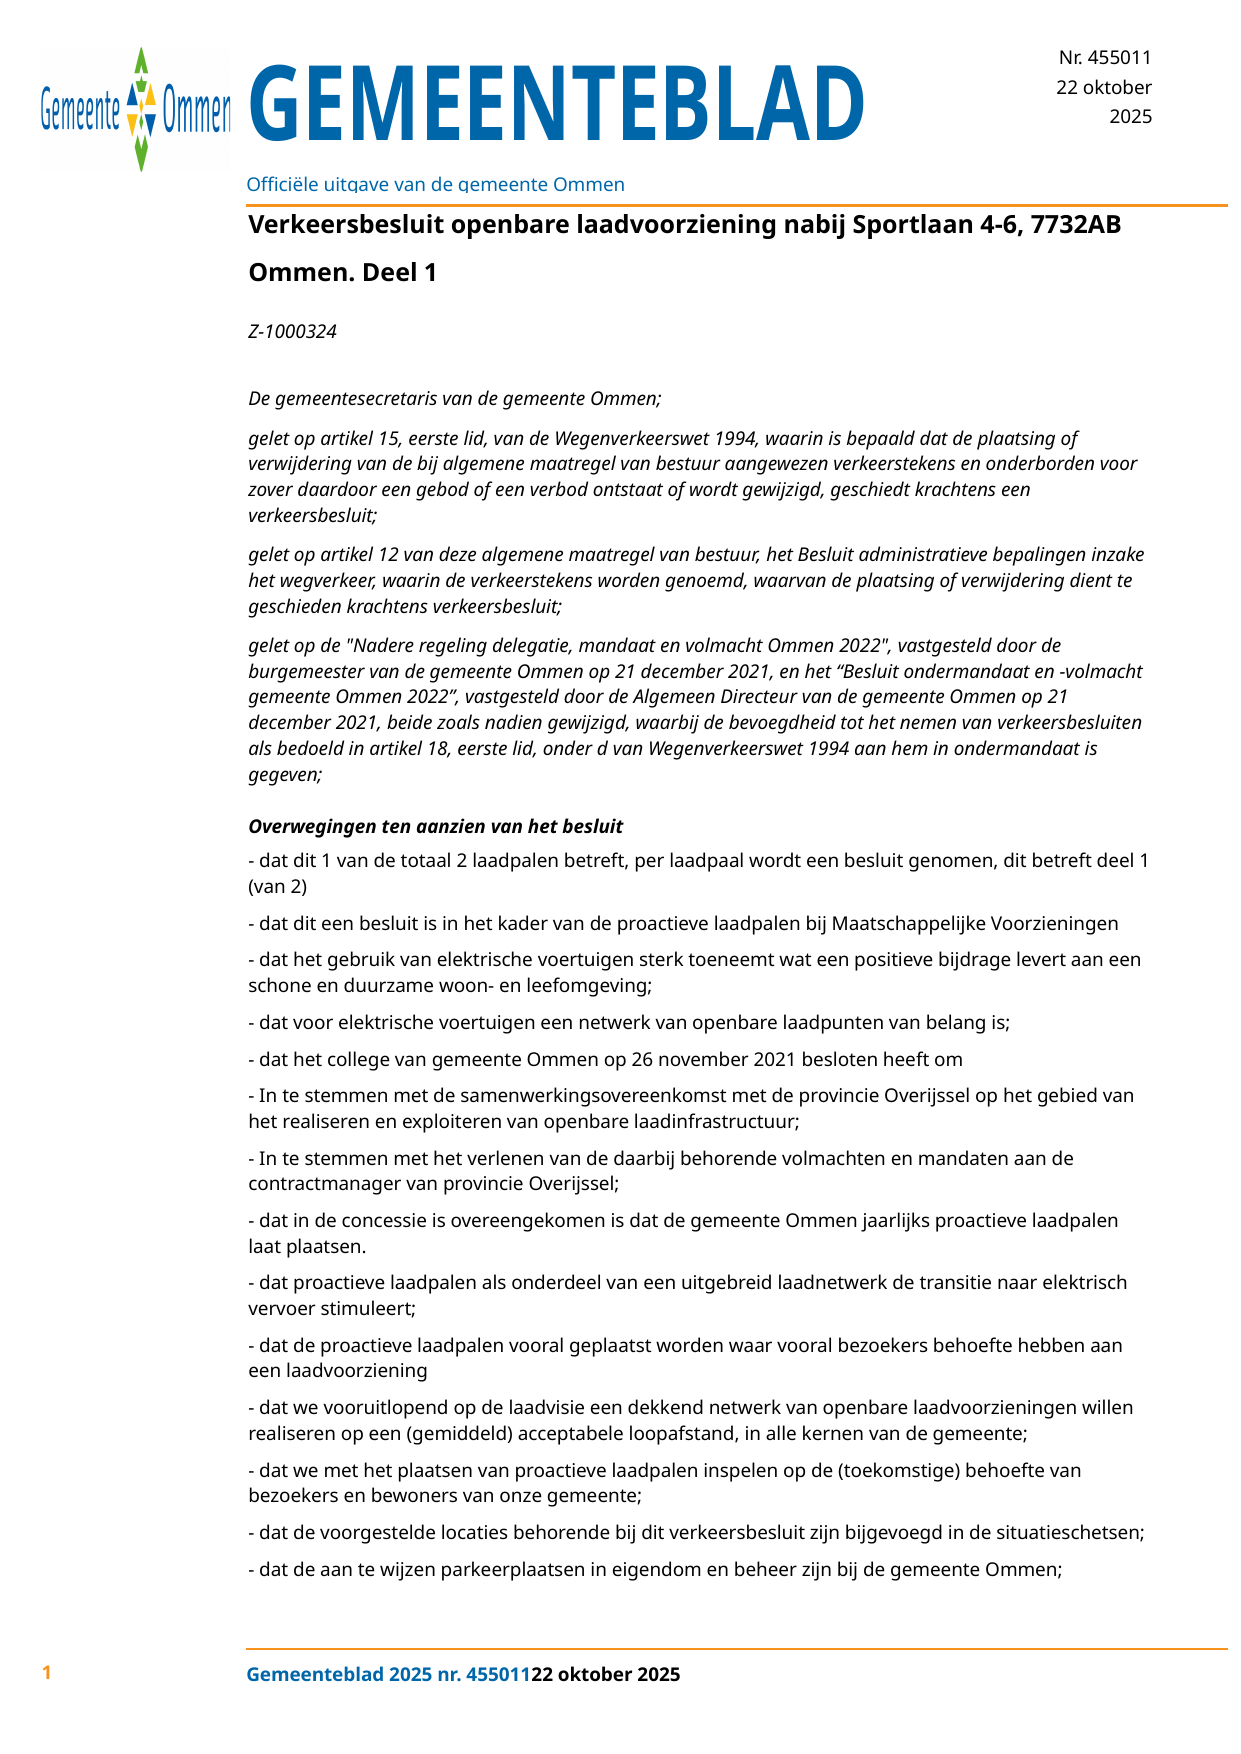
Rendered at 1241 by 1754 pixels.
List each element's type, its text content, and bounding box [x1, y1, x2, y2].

picture [41, 47, 231, 172]
text gelet op artikel 15, eerste lid, van de Wegenverkeerswet 1994, waarin is bepaald dat de plaatsing of verwijdering van de bij algemene maatregel van bestuur aangewezen verkeerstekens en onderborden voor zover daardoor een gebod of een verbod ontstaat of wordt gewijzigd, geschiedt krachtens een verkeersbesluit; [248, 425, 1152, 528]
text gelet op de "Nadere regeling delegatie, mandaat en volmacht Ommen 2022", vastgesteld door de burgemeester van de gemeente Ommen op 21 december 2021, en het “Besluit ondermandaat en -volmacht gemeente Ommen 2022”, vastgesteld door de Algemeen Directeur van de gemeente Ommen op 21 december 2021, beide zoals nadien gewijzigd, waarbij de bevoegdheid tot het nemen van verkeersbesluiten als bedoeld in artikel 18, eerste lid, onder d van Wegenverkeerswet 1994 aan hem in ondermandaat is gegeven; [248, 632, 1152, 786]
text gelet op artikel 12 van deze algemene maatregel van bestuur, het Besluit administratieve bepalingen inzake het wegverkeer, waarin de verkeerstekens worden genoemd, waarvan de plaatsing of verwijdering dient te geschieden krachtens verkeersbesluit; [248, 541, 1152, 618]
text - In te stemmen met de samenwerkingsovereenkomst met de provincie Overijssel op het gebied van het realiseren en exploiteren van openbare laadinfrastructuur; [248, 1082, 1152, 1134]
text Z-1000324 [248, 318, 1152, 344]
text - dat in de concessie is overeengekomen is dat de gemeente Ommen jaarlijks proactieve laadpalen laat plaatsen. [248, 1207, 1152, 1259]
text - dat het college van gemeente Ommen op 26 november 2021 besloten heeft om [248, 1046, 1152, 1071]
text - In te stemmen met het verlenen van de daarbij behorende volmachten en mandaten aan de contractmanager van provincie Overijssel; [248, 1145, 1152, 1196]
text - dat het gebruik van elektrische voertuigen sterk toeneemt wat een positieve bijdrage levert aan een schone en duurzame woon- en leefomgeving; [248, 947, 1152, 998]
text - dat de proactieve laadpalen vooral geplaatst worden waar vooral bezoekers behoefte hebben aan een laadvoorziening [248, 1332, 1152, 1383]
text - dat de aan te wijzen parkeerplaatsen in eigendom en beheer zijn bij de gemeente Ommen; [248, 1556, 1152, 1582]
text Overwegingen ten aanzien van het besluit [248, 813, 1152, 839]
text - dat de voorgestelde locaties behorende bij dit verkeersbesluit zijn bijgevoegd in de situatieschetsen; [248, 1519, 1152, 1545]
text - dat proactieve laadpalen als onderdeel van een uitgebreid laadnetwerk de transitie naar elektrisch vervoer stimuleert; [248, 1269, 1152, 1321]
text - dat we met het plaatsen van proactieve laadpalen inspelen op de (toekomstige) behoefte van bezoekers en bewoners van onze gemeente; [248, 1457, 1152, 1508]
text - dat dit een besluit is in het kader van de proactieve laadpalen bij Maatschappelijke Voorzieningen [248, 910, 1152, 936]
text De gemeentesecretaris van de gemeente Ommen; [248, 386, 1152, 411]
text Verkeersbesluit openbare laadvoorziening nabij Sportlaan 4-6, 7732AB Ommen. Deel 1 [248, 207, 1152, 288]
text - dat we vooruitlopend op de laadvisie een dekkend netwerk van openbare laadvoorzieningen willen realiseren op een (gemiddeld) acceptabele loopafstand, in alle kernen van de gemeente; [248, 1394, 1152, 1446]
text - dat voor elektrische voertuigen een netwerk van openbare laadpunten van belang is; [248, 1009, 1152, 1035]
text - dat dit 1 van de totaal 2 laadpalen betreft, per laadpaal wordt een besluit genomen, dit betreft deel 1 (van 2) [248, 848, 1152, 899]
